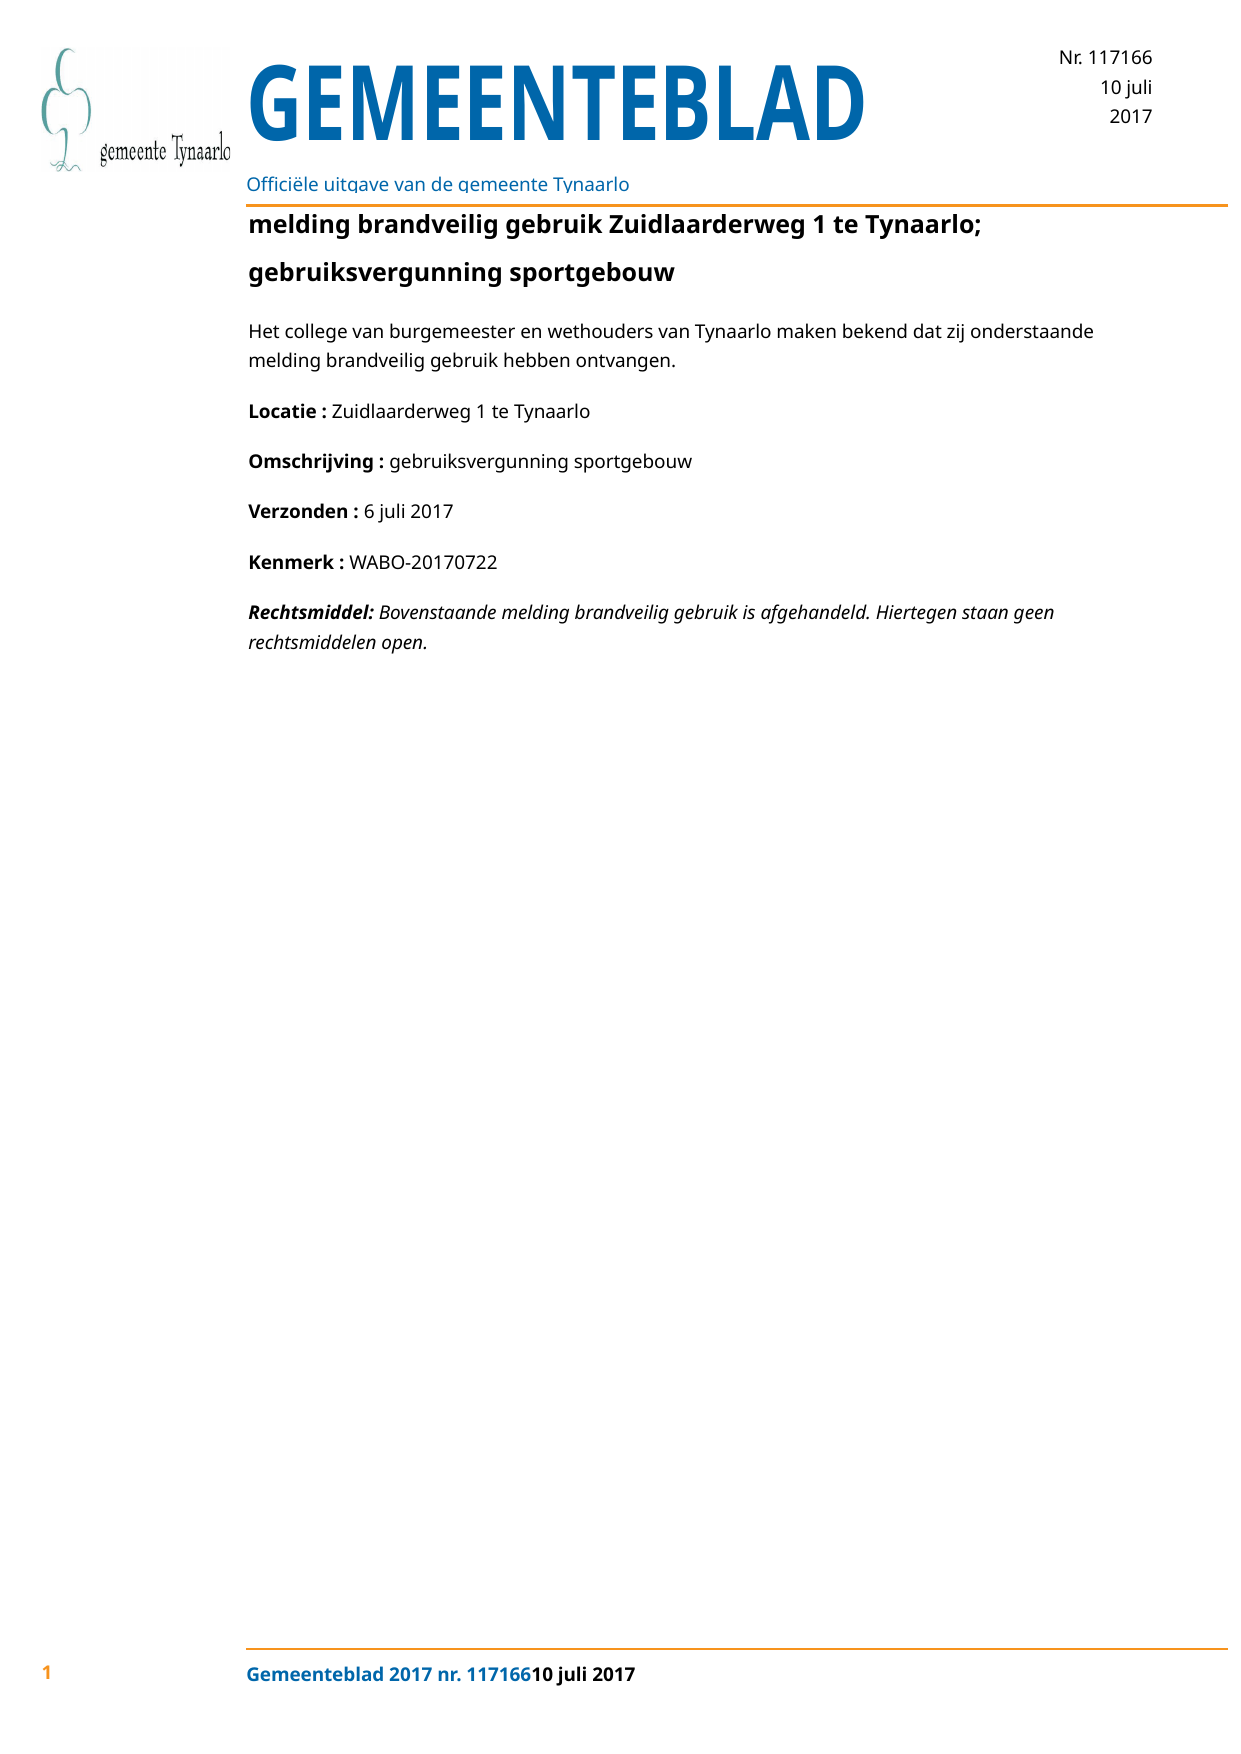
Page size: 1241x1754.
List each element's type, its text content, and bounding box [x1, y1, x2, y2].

text Het college van burgemeester en wethouders van Tynaarlo maken bekend dat zij onderstaande melding brandveilig gebruik hebben ontvangen. [248, 318, 1152, 373]
picture [41, 47, 231, 172]
text Locatie : Zuidlaarderweg 1 te Tynaarlo [248, 398, 1152, 424]
text Verzonden : 6 juli 2017 [248, 499, 1152, 524]
text melding brandveilig gebruik Zuidlaarderweg 1 te Tynaarlo; gebruiksvergunning sportgebouw [248, 207, 1152, 288]
text Omschrijving : gebruiksvergunning sportgebouw [248, 448, 1152, 474]
text Rechtsmiddel: Bovenstaande melding brandveilig gebruik is afgehandeld. Hiertegen staan geen rechtsmiddelen open. [248, 599, 1152, 655]
text Kenmerk : WABO-20170722 [248, 549, 1152, 575]
